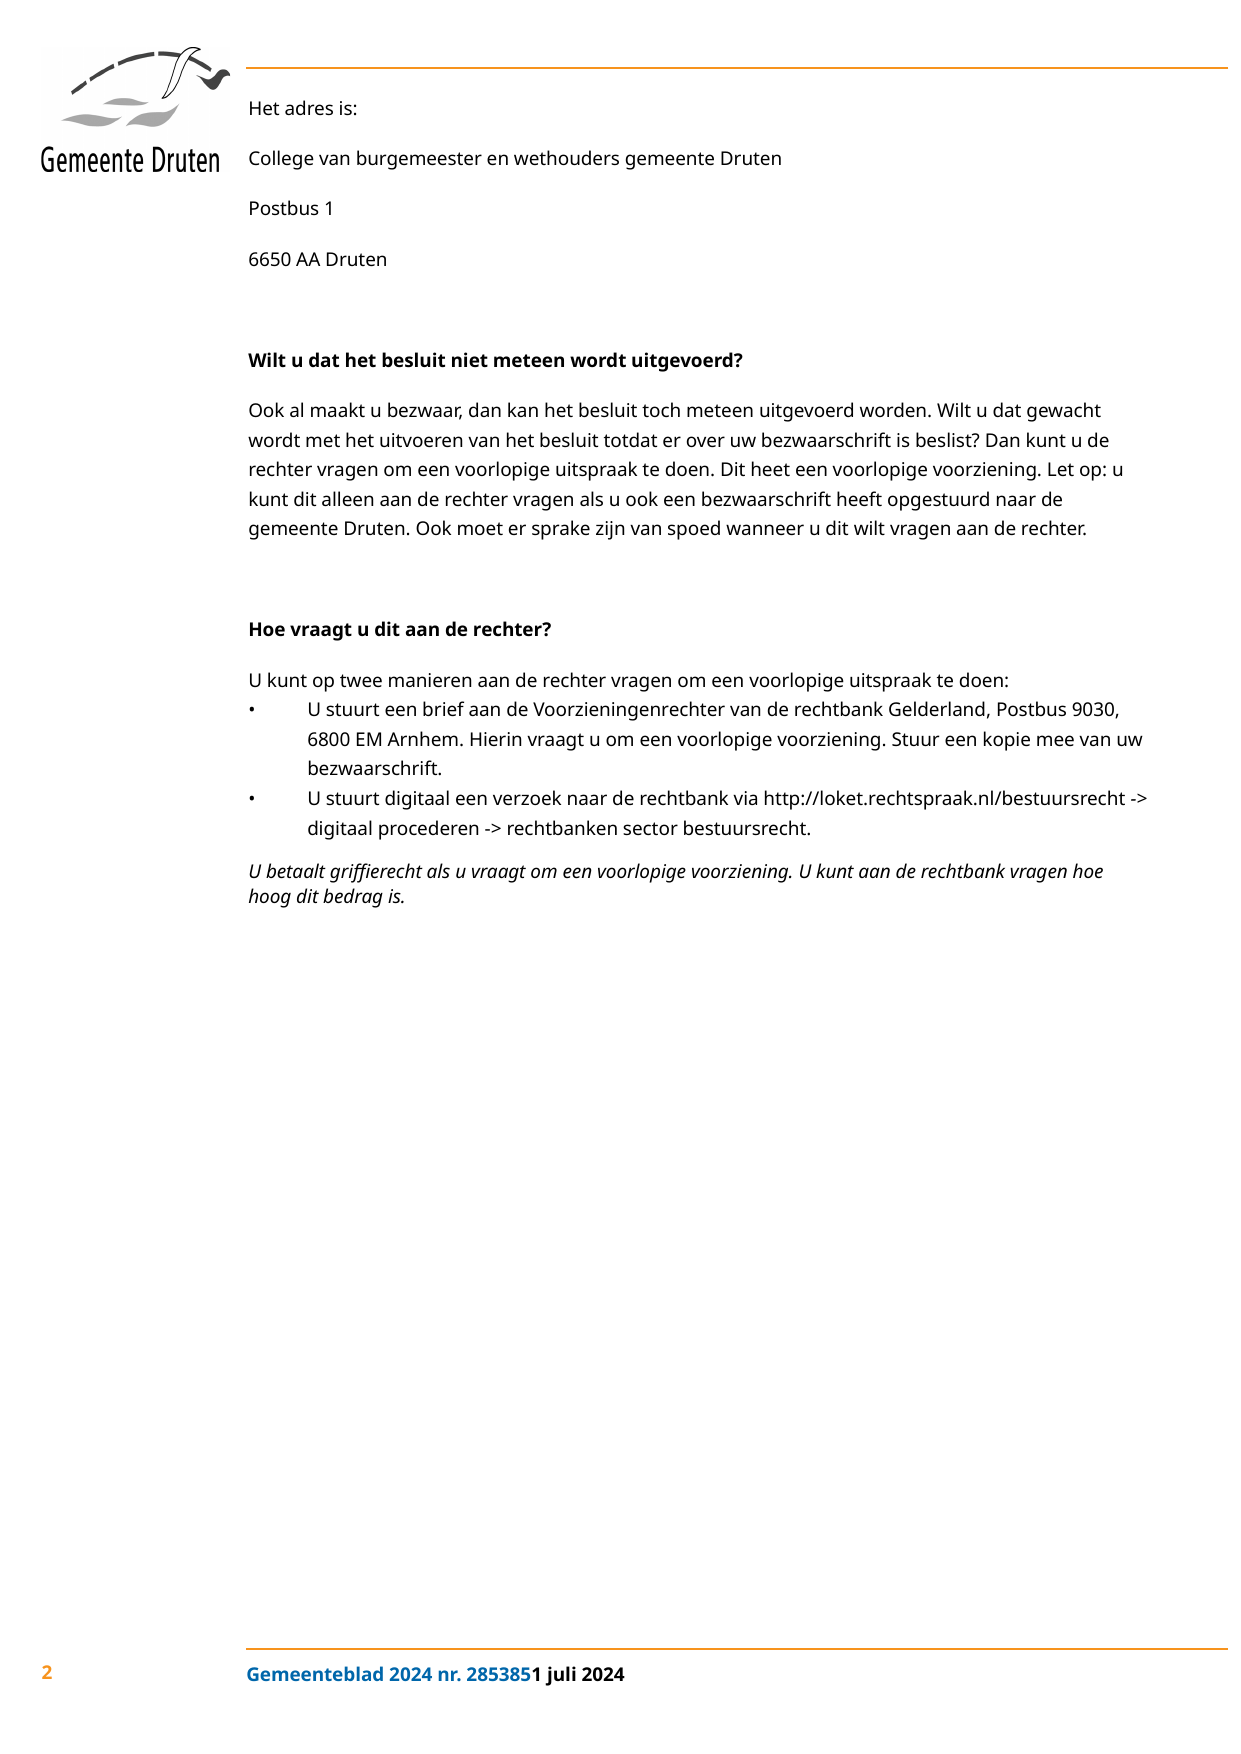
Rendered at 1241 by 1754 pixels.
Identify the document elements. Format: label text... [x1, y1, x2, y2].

text Wilt u dat het besluit niet meteen wordt uitgevoerd? [248, 347, 1152, 373]
text Hoe vraagt u dit aan de rechter? [248, 616, 1152, 642]
list U stuurt een brief aan de Voorzieningenrechter van de rechtbank Gelderland, Postbus 9030, 6800 EM Arnhem. Hierin vraagt u om een voorlopige voorziening. Stuur een kopie mee van uw bezwaarschrift. [248, 696, 1152, 781]
text Postbus 1 [248, 196, 1152, 221]
text College van burgemeester en wethouders gemeente Druten [248, 145, 1152, 171]
text U betaalt griffierecht als u vraagt om een voorlopige voorziening. U kunt aan de rechtbank vragen hoe hoog dit bedrag is. [248, 858, 1152, 909]
text Ook al maakt u bezwaar, dan kan het besluit toch meteen uitgevoerd worden. Wilt u dat gewacht wordt met het uitvoeren van het besluit totdat er over uw bezwaarschrift is beslist? Dan kunt u de rechter vragen om een voorlopige uitspraak te doen. Dit heet een voorlopige voorziening. Let op: u kunt dit alleen aan de rechter vragen als u ook een bezwaarschrift heeft opgestuurd naar de gemeente Druten. Ook moet er sprake zijn van spoed wanneer u dit wilt vragen aan de rechter. [248, 397, 1152, 541]
picture [41, 47, 231, 172]
text U kunt op twee manieren aan de rechter vragen om een voorlopige uitspraak te doen: [248, 667, 1152, 693]
list U stuurt digitaal een verzoek naar de rechtbank via http://loket.rechtspraak.nl/bestuursrecht -> digitaal procederen -> rechtbanken sector bestuursrecht. [248, 785, 1152, 841]
text 6650 AA Druten [248, 246, 1152, 272]
text Het adres is: [248, 95, 1152, 121]
